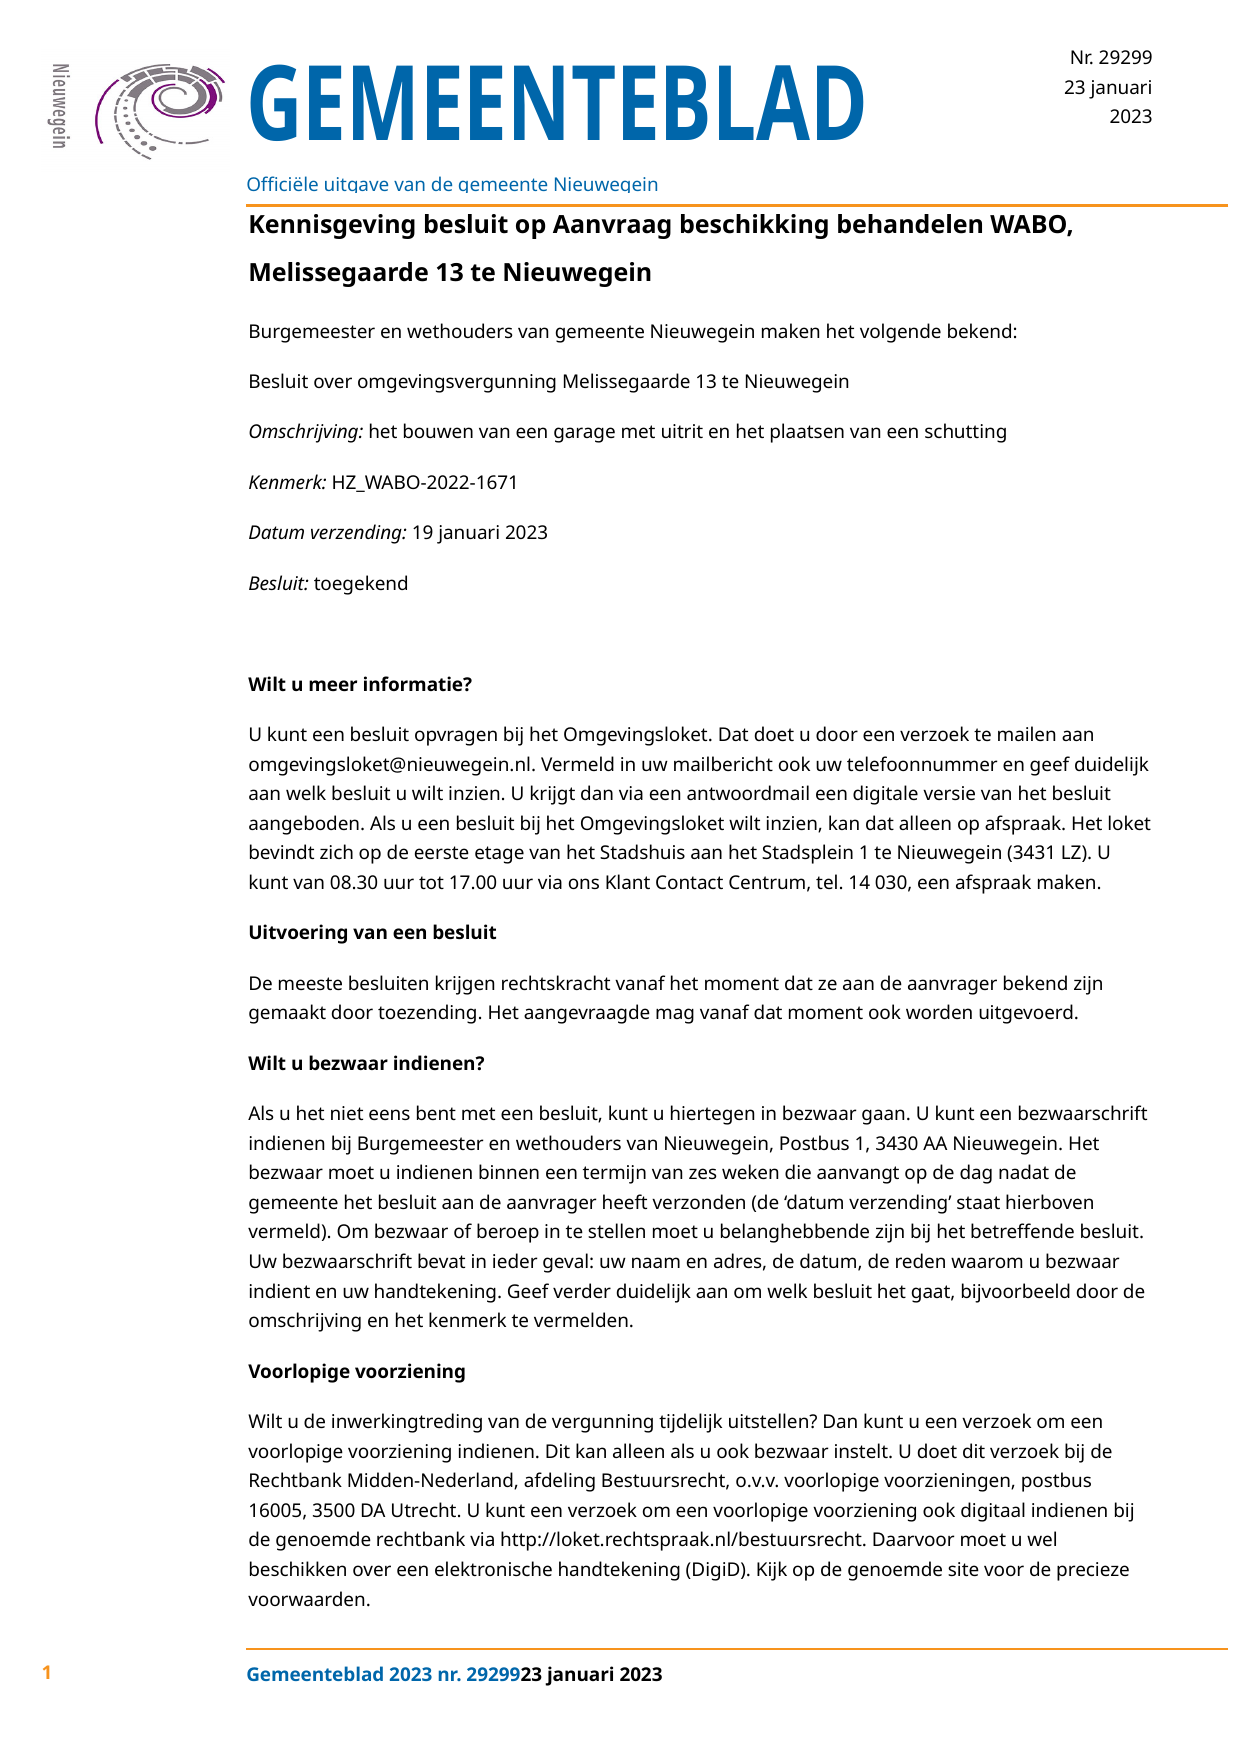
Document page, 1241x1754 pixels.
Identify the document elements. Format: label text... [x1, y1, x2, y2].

text Wilt u bezwaar indienen? [248, 1050, 1152, 1076]
text Datum verzending: 19 januari 2023 [248, 519, 1152, 545]
text Wilt u de inwerkingtreding van de vergunning tijdelijk uitstellen? Dan kunt u een verzoek om een voorlopige voorziening indienen. Dit kan alleen als u ook bezwaar instelt. U doet dit verzoek bij de Rechtbank Midden-Nederland, afdeling Bestuursrecht, o.v.v. voorlopige voorzieningen, postbus 16005, 3500 DA Utrecht. U kunt een verzoek om een voorlopige voorziening ook digitaal indienen bij de genoemde rechtbank via http://loket.rechtspraak.nl/bestuursrecht. Daarvoor moet u wel beschikken over een elektronische handtekening (DigiD). Kijk op de genoemde site voor de precieze voorwaarden. [248, 1408, 1152, 1612]
text Als u het niet eens bent met een besluit, kunt u hiertegen in bezwaar gaan. U kunt een bezwaarschrift indienen bij Burgemeester en wethouders van Nieuwegein, Postbus 1, 3430 AA Nieuwegein. Het bezwaar moet u indienen binnen een termijn van zes weken die aanvangt op de dag nadat de gemeente het besluit aan de aanvrager heeft verzonden (de ‘datum verzending’ staat hierboven vermeld). Om bezwaar of beroep in te stellen moet u belanghebbende zijn bij het betreffende besluit. Uw bezwaarschrift bevat in ieder geval: uw naam en adres, de datum, de reden waarom u bezwaar indient en uw handtekening. Geef verder duidelijk aan om welk besluit het gaat, bijvoorbeeld door de omschrijving en het kenmerk te vermelden. [248, 1100, 1152, 1333]
text Voorlopige voorziening [248, 1358, 1152, 1384]
text Kenmerk: HZ_WABO-2022-1671 [248, 469, 1152, 495]
text U kunt een besluit opvragen bij het Omgevingsloket. Dat doet u door een verzoek te mailen aan omgevingsloket@nieuwegein.nl. Vermeld in uw mailbericht ook uw telefoonnummer en geef duidelijk aan welk besluit u wilt inzien. U krijgt dan via een antwoordmail een digitale versie van het besluit aangeboden. Als u een besluit bij het Omgevingsloket wilt inzien, kan dat alleen op afspraak. Het loket bevindt zich op de eerste etage van het Stadshuis aan het Stadsplein 1 te Nieuwegein (3431 LZ). U kunt van 08.30 uur tot 17.00 uur via ons Klant Contact Centrum, tel. 14 030, een afspraak maken. [248, 721, 1152, 895]
text De meeste besluiten krijgen rechtskracht vanaf het moment dat ze aan de aanvrager bekend zijn gemaakt door toezending. Het aangevraagde mag vanaf dat moment ook worden uitgevoerd. [248, 970, 1152, 1025]
text Besluit: toegekend [248, 570, 1152, 596]
text Burgemeester en wethouders van gemeente Nieuwegein maken het volgende bekend: [248, 318, 1152, 344]
text Omschrijving: het bouwen van een garage met uitrit en het plaatsen van een schutting [248, 419, 1152, 444]
text Wilt u meer informatie? [248, 671, 1152, 697]
picture [41, 47, 231, 172]
text Besluit over omgevingsvergunning Melissegaarde 13 te Nieuwegein [248, 368, 1152, 394]
text Uitvoering van een besluit [248, 919, 1152, 945]
text Kennisgeving besluit op Aanvraag beschikking behandelen WABO, Melissegaarde 13 te Nieuwegein [248, 207, 1152, 288]
